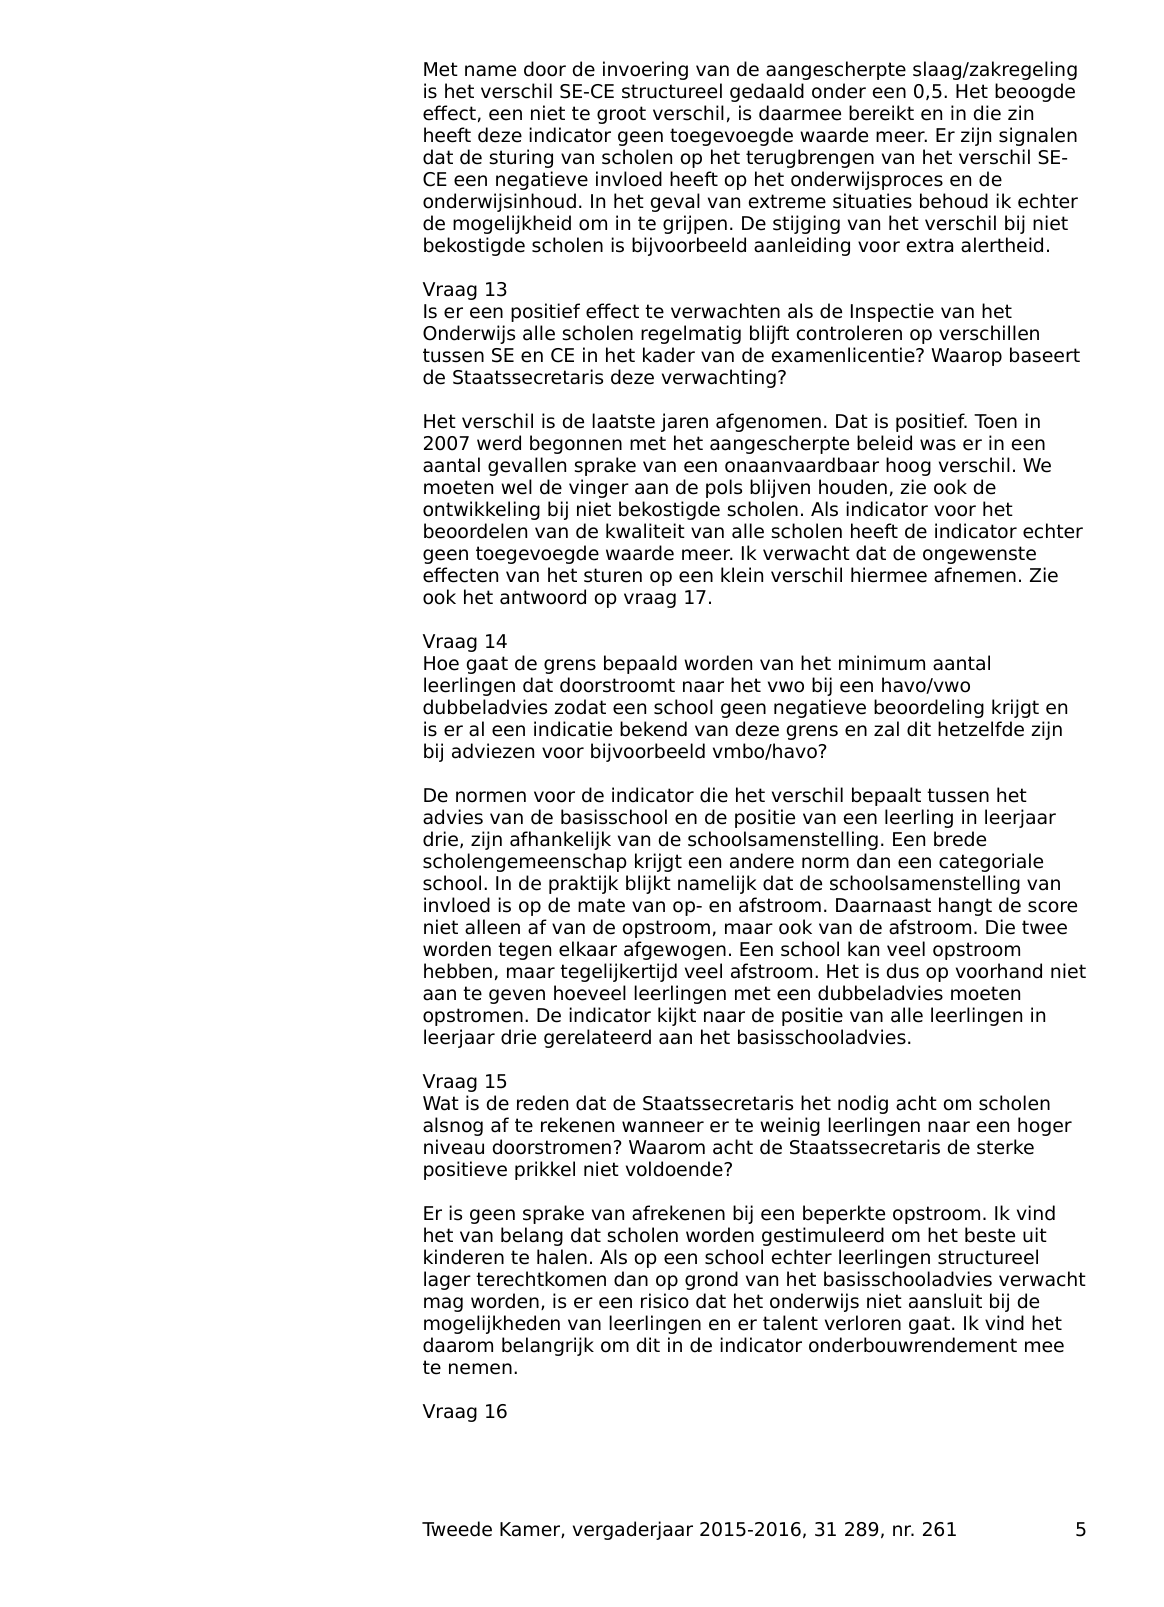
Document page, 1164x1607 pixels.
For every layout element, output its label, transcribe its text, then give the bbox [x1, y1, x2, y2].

text Wat is de reden dat de Staatssecretaris het nodig acht om scholen alsnog af te rekenen wanneer er te weinig leerlingen naar een hoger niveau doorstromen? Waarom acht de Staatssecretaris de sterke positieve prikkel niet voldoende? [422, 1093, 1087, 1181]
text Vraag 13 [422, 279, 1087, 301]
text Vraag 16 [422, 1401, 1087, 1423]
text Is er een positief effect te verwachten als de Inspectie van het Onderwijs alle scholen regelmatig blijft controleren op verschillen tussen SE en CE in het kader van de examenlicentie? Waarop baseert de Staatssecretaris deze verwachting? [422, 301, 1087, 389]
text Vraag 14 [422, 631, 1087, 653]
text Hoe gaat de grens bepaald worden van het minimum aantal leerlingen dat doorstroomt naar het vwo bij een havo/vwo dubbeladvies zodat een school geen negatieve beoordeling krijgt en is er al een indicatie bekend van deze grens en zal dit hetzelfde zijn bij adviezen voor bijvoorbeeld vmbo/havo? [422, 653, 1087, 763]
text Met name door de invoering van de aangescherpte slaag/zakregeling is het verschil SE-CE structureel gedaald onder een 0,5. Het beoogde effect, een niet te groot verschil, is daarmee bereikt en in die zin heeft deze indicator geen toegevoegde waarde meer. Er zijn signalen dat de sturing van scholen op het terugbrengen van het verschil SE-CE een negatieve invloed heeft op het onderwijsproces en de onderwijsinhoud. In het geval van extreme situaties behoud ik echter de mogelijkheid om in te grijpen. De stijging van het verschil bij niet bekostigde scholen is bijvoorbeeld aanleiding voor extra alertheid. [422, 59, 1087, 257]
text De normen voor de indicator die het verschil bepaalt tussen het advies van de basisschool en de positie van een leerling in leerjaar drie, zijn afhankelijk van de schoolsamenstelling. Een brede scholengemeenschap krijgt een andere norm dan een categoriale school. In de praktijk blijkt namelijk dat de schoolsamenstelling van invloed is op de mate van op- en afstroom. Daarnaast hangt de score niet alleen af van de opstroom, maar ook van de afstroom. Die twee worden tegen elkaar afgewogen. Een school kan veel opstroom hebben, maar tegelijkertijd veel afstroom. Het is dus op voorhand niet aan te geven hoeveel leerlingen met een dubbeladvies moeten opstromen. De indicator kijkt naar de positie van alle leerlingen in leerjaar drie gerelateerd aan het basisschooladvies. [422, 785, 1087, 1049]
text Er is geen sprake van afrekenen bij een beperkte opstroom. Ik vind het van belang dat scholen worden gestimuleerd om het beste uit kinderen te halen. Als op een school echter leerlingen structureel lager terechtkomen dan op grond van het basisschooladvies verwacht mag worden, is er een risico dat het onderwijs niet aansluit bij de mogelijkheden van leerlingen en er talent verloren gaat. Ik vind het daarom belangrijk om dit in de indicator onderbouwrendement mee te nemen. [422, 1203, 1087, 1379]
text Vraag 15 [422, 1071, 1087, 1093]
text Het verschil is de laatste jaren afgenomen. Dat is positief. Toen in 2007 werd begonnen met het aangescherpte beleid was er in een aantal gevallen sprake van een onaanvaardbaar hoog verschil. We moeten wel de vinger aan de pols blijven houden, zie ook de ontwikkeling bij niet bekostigde scholen. Als indicator voor het beoordelen van de kwaliteit van alle scholen heeft de indicator echter geen toegevoegde waarde meer. Ik verwacht dat de ongewenste effecten van het sturen op een klein verschil hiermee afnemen. Zie ook het antwoord op vraag 17. [422, 411, 1087, 609]
